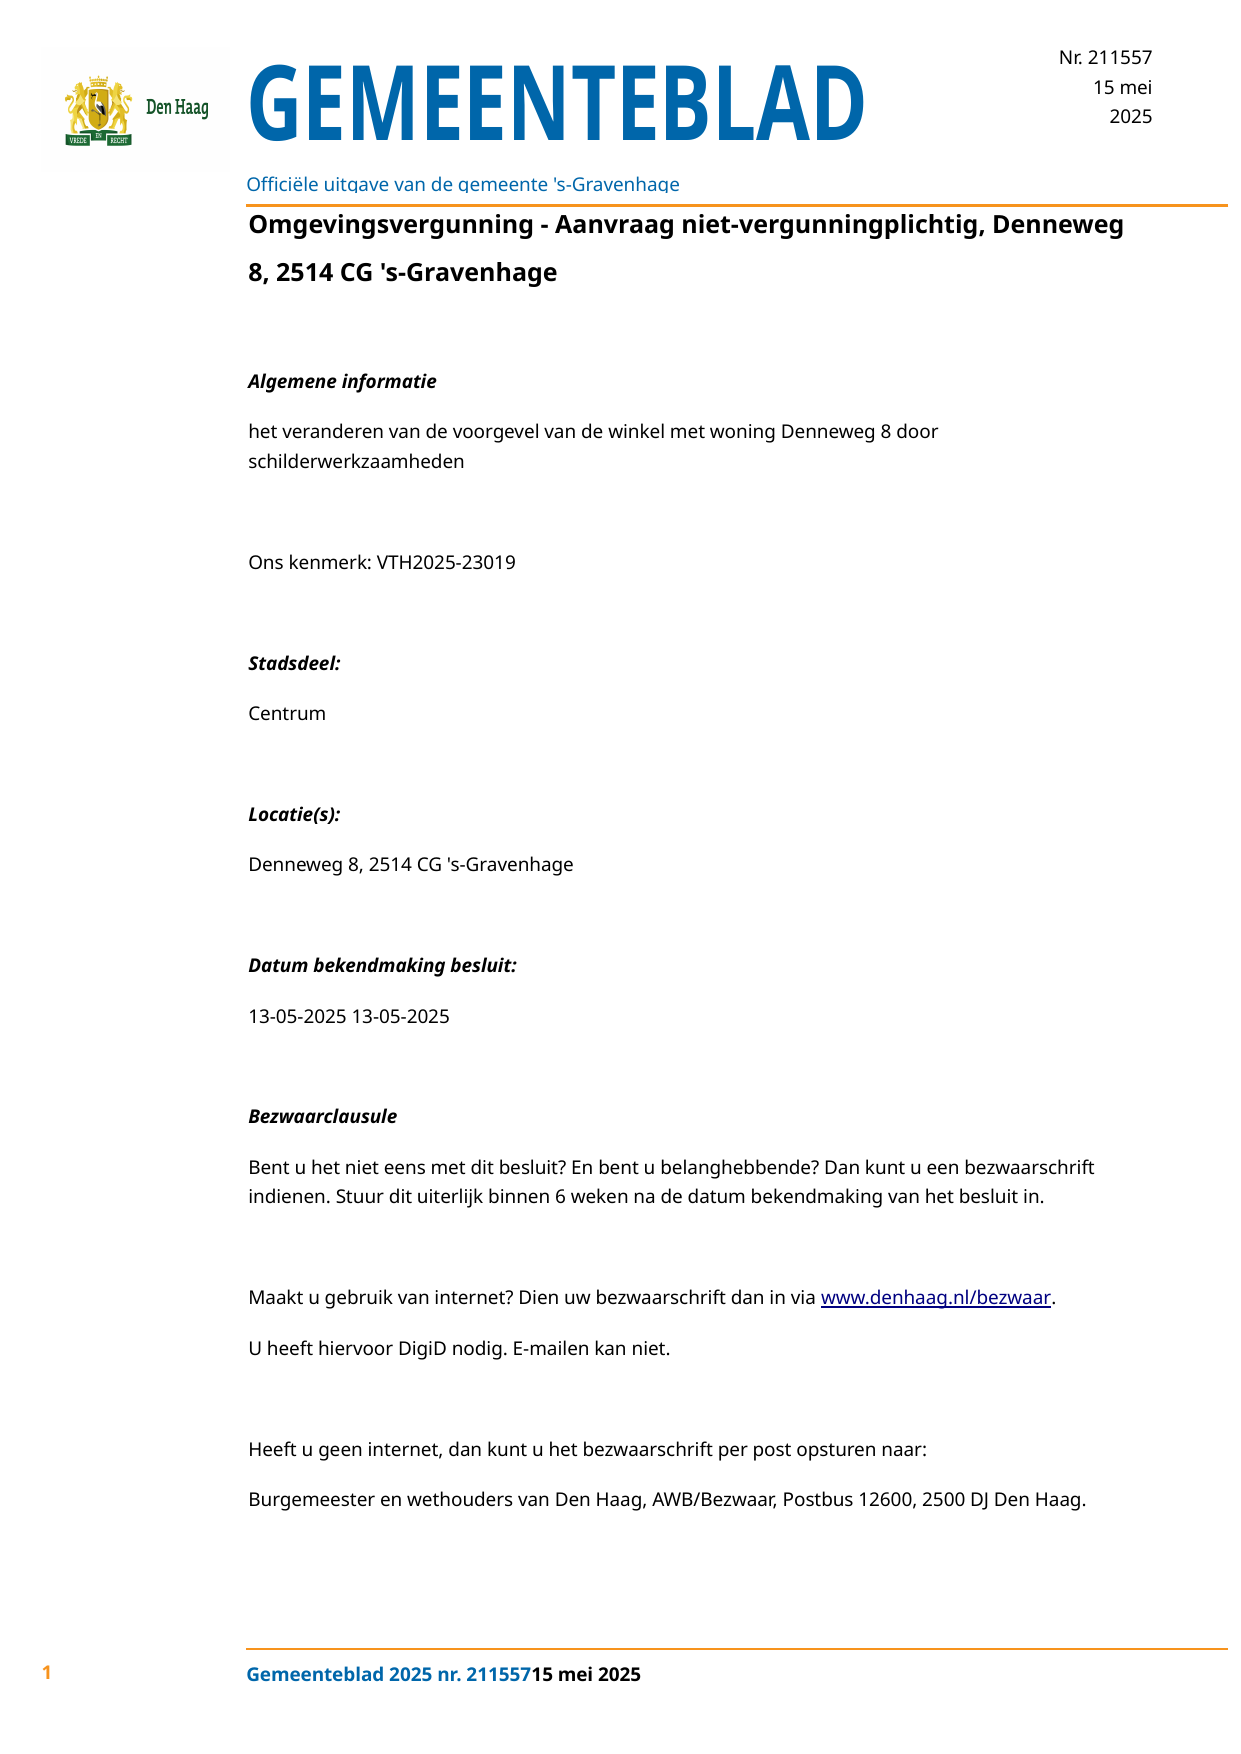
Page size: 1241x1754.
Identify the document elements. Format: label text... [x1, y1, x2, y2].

text Denneweg 8, 2514 CG 's-Gravenhage [248, 852, 1152, 877]
text Burgemeester en wethouders van Den Haag, AWB/Bezwaar, Postbus 12600, 2500 DJ Den Haag. [248, 1486, 1152, 1512]
text Locatie(s): [248, 801, 1152, 827]
text het veranderen van de voorgevel van de winkel met woning Denneweg 8 door schilderwerkzaamheden [248, 419, 1152, 474]
text Maakt u gebruik van internet? Dien uw bezwaarschrift dan in via www.denhaag.nl/bezwaar. [248, 1284, 1152, 1310]
text Stadsdeel: [248, 650, 1152, 676]
text Centrum [248, 700, 1152, 726]
text Bent u het niet eens met dit besluit? En bent u belanghebbende? Dan kunt u een bezwaarschrift indienen. Stuur dit uiterlijk binnen 6 weken na de datum bekendmaking van het besluit in. [248, 1154, 1152, 1209]
text 13-05-2025 13-05-2025 [248, 1003, 1152, 1029]
text Bezwaarclausule [248, 1104, 1152, 1129]
text U heeft hiervoor DigiD nodig. E-mailen kan niet. [248, 1335, 1152, 1361]
text Algemene informatie [248, 368, 1152, 394]
text Heeft u geen internet, dan kunt u het bezwaarschrift per post opsturen naar: [248, 1436, 1152, 1462]
picture [41, 47, 231, 172]
text Ons kenmerk: VTH2025-23019 [248, 549, 1152, 575]
text Omgevingsvergunning - Aanvraag niet-vergunningplichtig, Denneweg 8, 2514 CG 's-Gravenhage [248, 207, 1152, 288]
text Datum bekendmaking besluit: [248, 952, 1152, 978]
